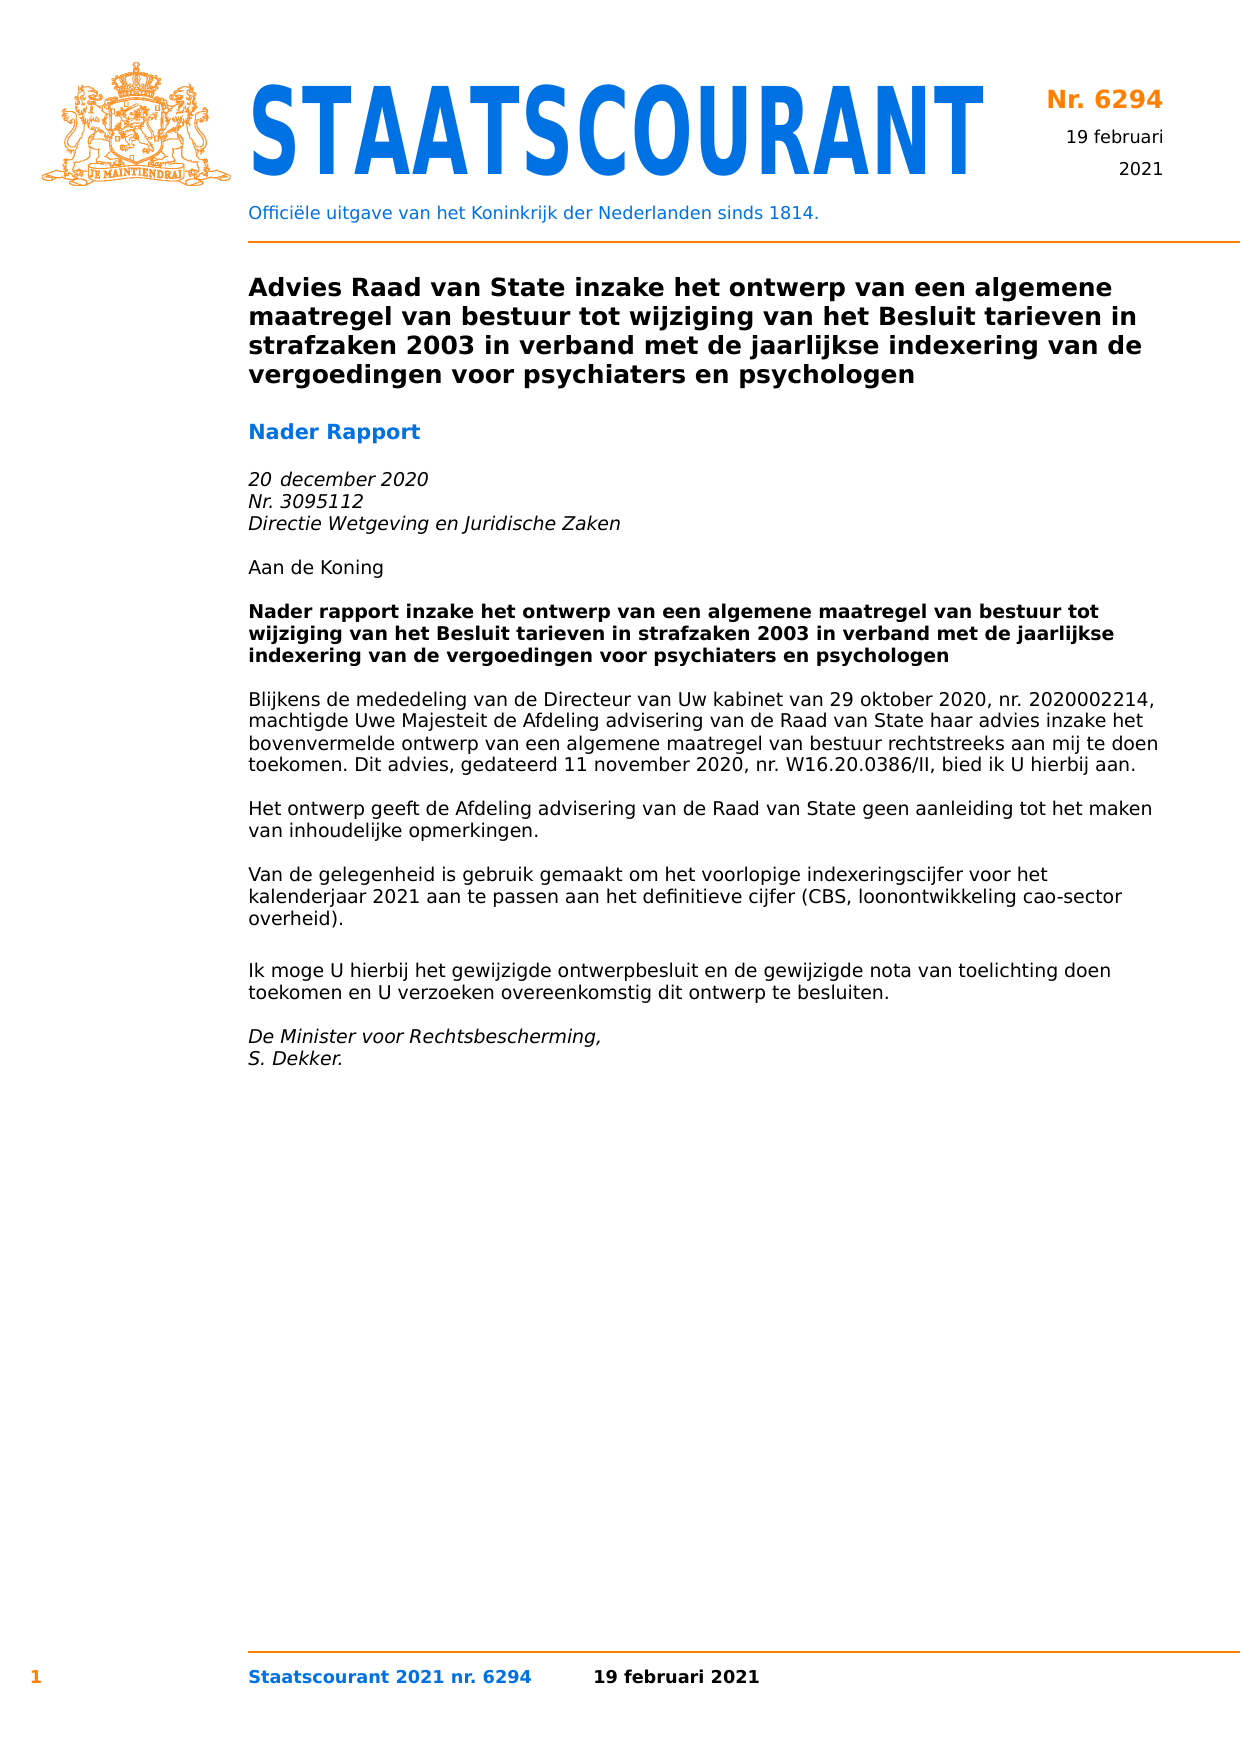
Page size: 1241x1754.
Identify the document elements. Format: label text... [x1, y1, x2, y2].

table_cell 2021 [998, 153, 1240, 203]
text Ik moge U hierbij het gewijzigde ontwerpbesluit en de gewijzigde nota van toelichting doen toekomen en U verzoeken overeenkomstig dit ontwerp te besluiten. [248, 960, 1163, 1004]
text De Minister voor Rechtsbescherming, S. Dekker. [248, 1026, 1163, 1070]
table_cell Officiële uitgave van het Koninkrijk der Nederlanden sinds 1814. [248, 203, 1240, 241]
text Blijkens de mededeling van de Directeur van Uw kabinet van 29 oktober 2020, nr. 2020002214, machtigde Uwe Majesteit de Afdeling advisering van de Raad van State haar advies inzake het bovenvermelde ontwerp van een algemene maatregel van bestuur rechtstreeks aan mij te doen toekomen. Dit advies, gedateerd 11 november 2020, nr. W16.20.0386/II, bied ik U hierbij aan. [248, 688, 1163, 776]
text Het ontwerp geeft de Afdeling advisering van de Raad van State geen aanleiding tot het maken van inhoudelijke opmerkingen. [248, 798, 1163, 842]
table_cell 19 februari [998, 121, 1240, 153]
text Van de gelegenheid is gebruik gemaakt om het voorlopige indexeringscijfer voor het kalenderjaar 2021 aan te passen aan het definitieve cijfer (CBS, loonontwikkeling cao-sector overheid). [248, 864, 1163, 930]
text Aan de Koning [248, 557, 1163, 579]
text Nader rapport inzake het ontwerp van een algemene maatregel van bestuur tot wijziging van het Besluit tarieven in strafzaken 2003 in verband met de jaarlijkse indexering van de vergoedingen voor psychiaters en psychologen [248, 601, 1163, 667]
table_header Nr. 6294 [998, 62, 1240, 121]
picture [41, 62, 231, 186]
subtitle Nader Rapport [248, 420, 1163, 444]
subtitle Advies Raad van State inzake het ontwerp van een algemene maatregel van bestuur tot wijziging van het Besluit tarieven in strafzaken 2003 in verband met de jaarlijkse indexering van de vergoedingen voor psychiaters en psychologen [248, 273, 1163, 390]
table_header STAATSCOURANT [248, 62, 998, 203]
table_header [25, 62, 248, 241]
text Nr. 3095112 [248, 491, 1163, 513]
text Directie Wetgeving en Juridische Zaken [248, 513, 1163, 535]
text 20 december 2020 [248, 469, 1163, 491]
